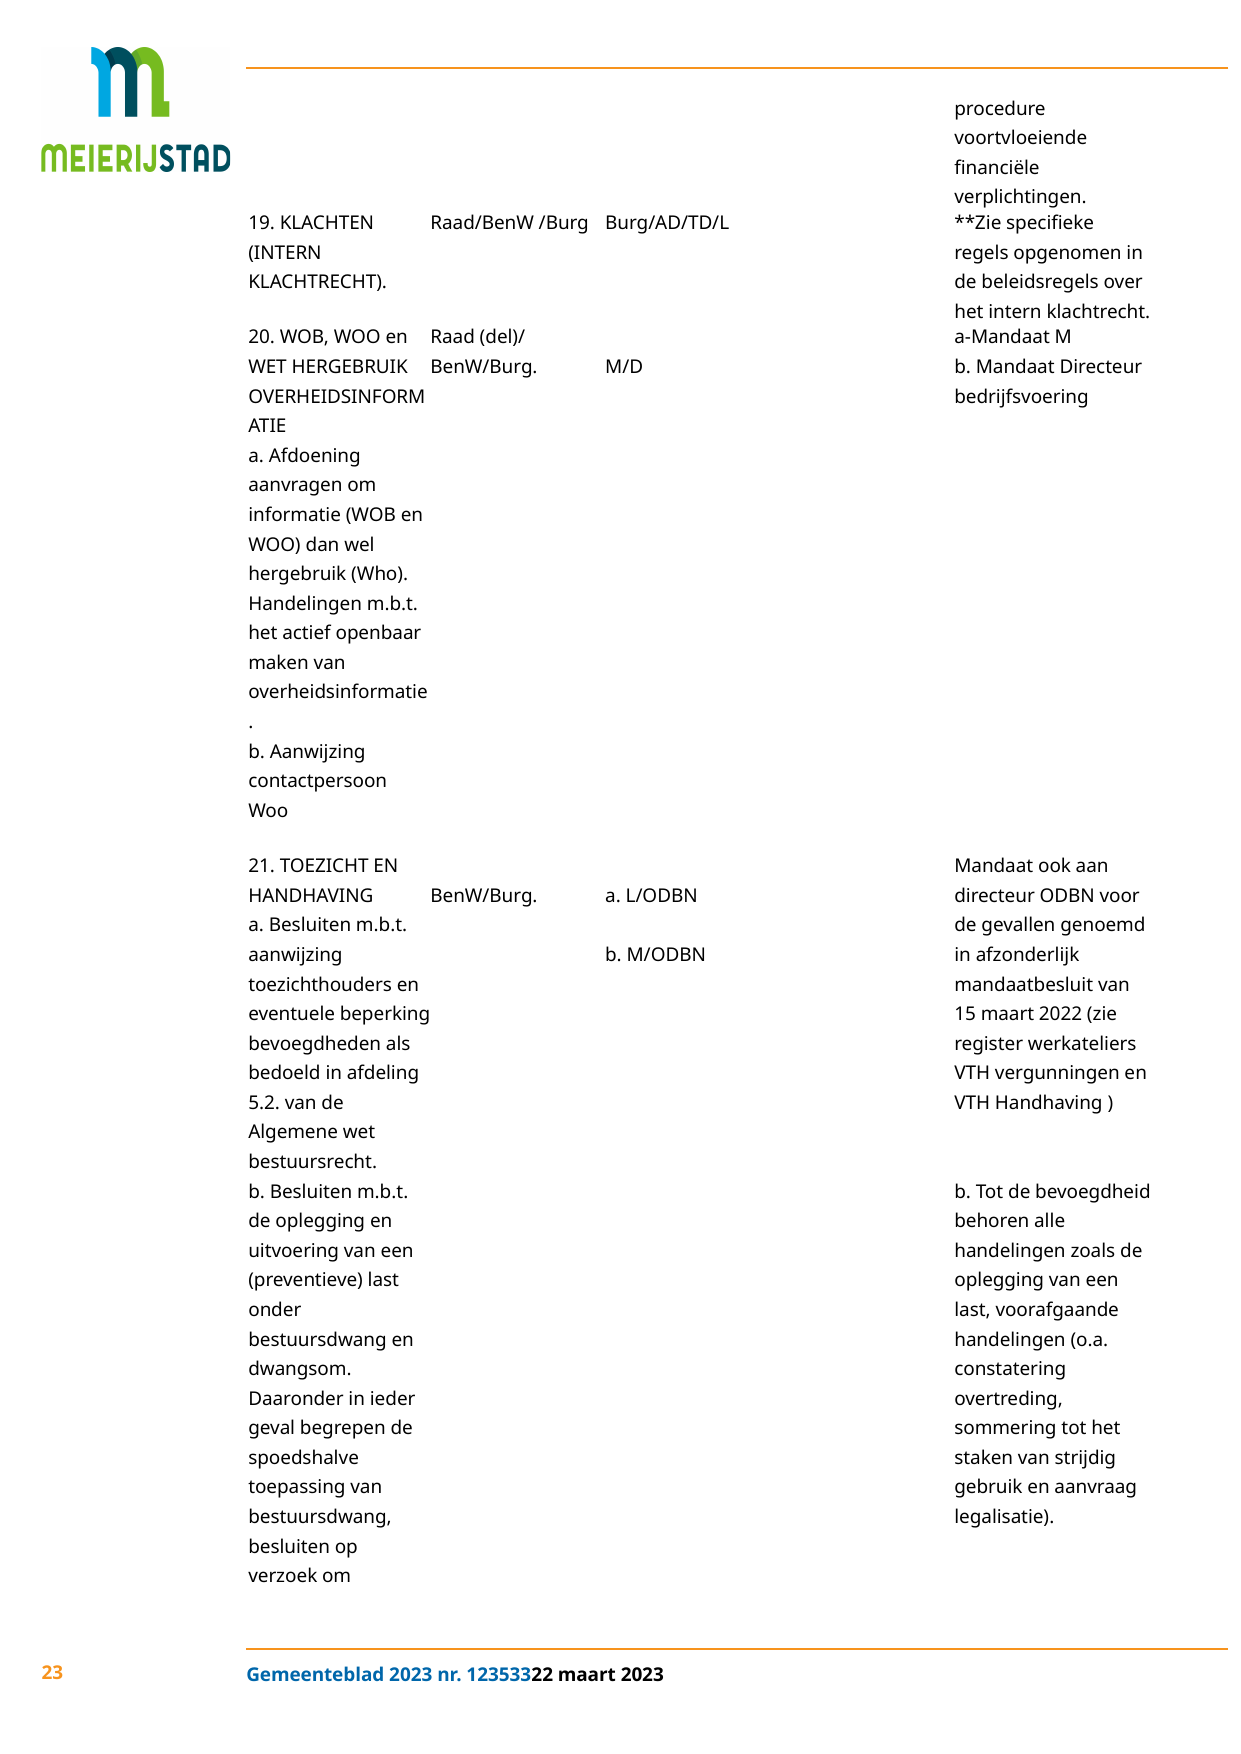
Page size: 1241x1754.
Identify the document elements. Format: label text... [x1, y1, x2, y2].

table_cell BenW/Burg. [430, 853, 605, 1588]
table_cell 19. KLACHTEN (INTERN KLACHTRECHT). [248, 209, 430, 324]
table_cell a-Mandaat M b. Mandaat Directeur bedrijfsvoering [954, 324, 1152, 852]
table_cell Burg/AD/TD/L [605, 209, 779, 324]
table_cell a. L/ODBN b. M/ODBN [605, 853, 779, 1588]
table_cell 21. TOEZICHT EN HANDHAVING a. Besluiten m.b.t. aanwijzing toezichthouders en eventuele beperking bevoegdheden als bedoeld in afdeling 5.2. van de Algemene wet bestuursrecht. b. Besluiten m.b.t. de oplegging en uitvoering van een (preventieve) last onder bestuursdwang en dwangsom. Daaronder in ieder geval begrepen de spoedshalve toepassing van bestuursdwang, besluiten op verzoek om [248, 853, 430, 1588]
table_cell Raad (del)/ BenW/Burg. [430, 324, 605, 852]
table_cell **Zie specifieke regels opgenomen in de beleidsregels over het intern klachtrecht. [954, 209, 1152, 324]
table_cell Mandaat ook aan directeur ODBN voor de gevallen genoemd in afzonderlijk mandaatbesluit van 15 maart 2022 (zie register werkateliers VTH vergunningen en VTH Handhaving ) b. Tot de bevoegdheid behoren alle handelingen zoals de oplegging van een last, voorafgaande handelingen (o.a. constatering overtreding, sommering tot het staken van strijdig gebruik en aanvraag legalisatie). [954, 853, 1152, 1588]
table_cell [780, 209, 954, 324]
picture [41, 47, 231, 172]
table_cell [430, 95, 605, 209]
table_cell M/D [605, 324, 779, 852]
table_cell Raad/BenW /Burg [430, 209, 605, 324]
table_cell [780, 853, 954, 1588]
table_cell 20. WOB, WOO en WET HERGEBRUIK OVERHEIDSINFORMATIE a. Afdoening aanvragen om informatie (WOB en WOO) dan wel hergebruik (Who). Handelingen m.b.t. het actief openbaar maken van overheidsinformatie. b. Aanwijzing contactpersoon Woo [248, 324, 430, 852]
table_cell [605, 95, 779, 209]
table_cell [780, 324, 954, 852]
table_cell procedure voortvloeiende financiële verplichtingen. [954, 95, 1152, 209]
table_cell [780, 95, 954, 209]
